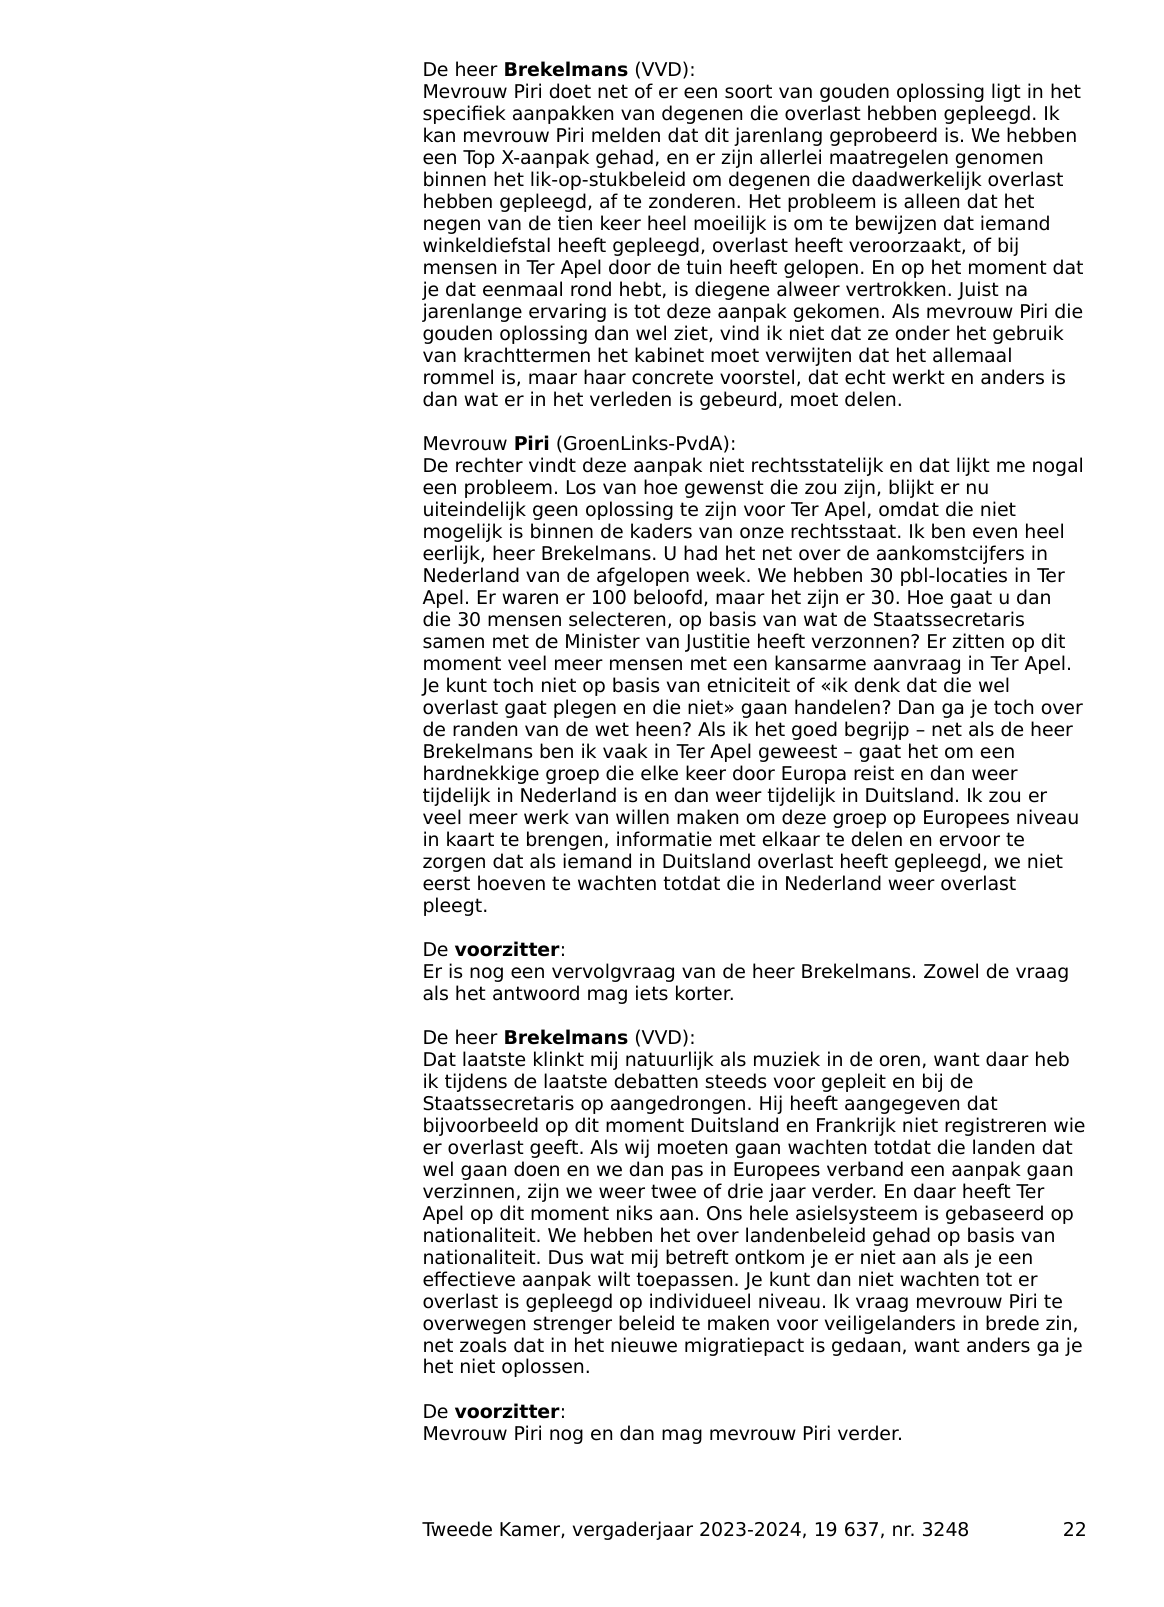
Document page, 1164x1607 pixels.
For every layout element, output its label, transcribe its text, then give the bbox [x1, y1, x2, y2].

text Mevrouw Piri nog en dan mag mevrouw Piri verder. [422, 1423, 1087, 1444]
text De heer Brekelmans (VVD): [422, 59, 1087, 81]
text Er is nog een vervolgvraag van de heer Brekelmans. Zowel de vraag als het antwoord mag iets korter. [422, 961, 1087, 1004]
text De voorzitter: [422, 939, 1087, 961]
text De voorzitter: [422, 1401, 1087, 1423]
text Mevrouw Piri doet net of er een soort van gouden oplossing ligt in het specifiek aanpakken van degenen die overlast hebben gepleegd. Ik kan mevrouw Piri melden dat dit jarenlang geprobeerd is. We hebben een Top X-aanpak gehad, en er zijn allerlei maatregelen genomen binnen het lik-op-stukbeleid om degenen die daadwerkelijk overlast hebben gepleegd, af te zonderen. Het probleem is alleen dat het negen van de tien keer heel moeilijk is om te bewijzen dat iemand winkeldiefstal heeft gepleegd, overlast heeft veroorzaakt, of bij mensen in Ter Apel door de tuin heeft gelopen. En op het moment dat je dat eenmaal rond hebt, is diegene alweer vertrokken. Juist na jarenlange ervaring is tot deze aanpak gekomen. Als mevrouw Piri die gouden oplossing dan wel ziet, vind ik niet dat ze onder het gebruik van krachttermen het kabinet moet verwijten dat het allemaal rommel is, maar haar concrete voorstel, dat echt werkt en anders is dan wat er in het verleden is gebeurd, moet delen. [422, 81, 1087, 411]
text De rechter vindt deze aanpak niet rechtsstatelijk en dat lijkt me nogal een probleem. Los van hoe gewenst die zou zijn, blijkt er nu uiteindelijk geen oplossing te zijn voor Ter Apel, omdat die niet mogelijk is binnen de kaders van onze rechtsstaat. Ik ben even heel eerlijk, heer Brekelmans. U had het net over de aankomstcijfers in Nederland van de afgelopen week. We hebben 30 pbl-locaties in Ter Apel. Er waren er 100 beloofd, maar het zijn er 30. Hoe gaat u dan die 30 mensen selecteren, op basis van wat de Staatssecretaris samen met de Minister van Justitie heeft verzonnen? Er zitten op dit moment veel meer mensen met een kansarme aanvraag in Ter Apel. Je kunt toch niet op basis van etniciteit of «ik denk dat die wel overlast gaat plegen en die niet» gaan handelen? Dan ga je toch over de randen van de wet heen? Als ik het goed begrijp – net als de heer Brekelmans ben ik vaak in Ter Apel geweest – gaat het om een hardnekkige groep die elke keer door Europa reist en dan weer tijdelijk in Nederland is en dan weer tijdelijk in Duitsland. Ik zou er veel meer werk van willen maken om deze groep op Europees niveau in kaart te brengen, informatie met elkaar te delen en ervoor te zorgen dat als iemand in Duitsland overlast heeft gepleegd, we niet eerst hoeven te wachten totdat die in Nederland weer overlast pleegt. [422, 455, 1087, 916]
text De heer Brekelmans (VVD): [422, 1027, 1087, 1049]
text Mevrouw Piri (GroenLinks-PvdA): [422, 433, 1087, 455]
text Dat laatste klinkt mij natuurlijk als muziek in de oren, want daar heb ik tijdens de laatste debatten steeds voor gepleit en bij de Staatssecretaris op aangedrongen. Hij heeft aangegeven dat bijvoorbeeld op dit moment Duitsland en Frankrijk niet registreren wie er overlast geeft. Als wij moeten gaan wachten totdat die landen dat wel gaan doen en we dan pas in Europees verband een aanpak gaan verzinnen, zijn we weer twee of drie jaar verder. En daar heeft Ter Apel op dit moment niks aan. Ons hele asielsysteem is gebaseerd op nationaliteit. We hebben het over landenbeleid gehad op basis van nationaliteit. Dus wat mij betreft ontkom je er niet aan als je een effectieve aanpak wilt toepassen. Je kunt dan niet wachten tot er overlast is gepleegd op individueel niveau. Ik vraag mevrouw Piri te overwegen strenger beleid te maken voor veiligelanders in brede zin, net zoals dat in het nieuwe migratiepact is gedaan, want anders ga je het niet oplossen. [422, 1049, 1087, 1378]
